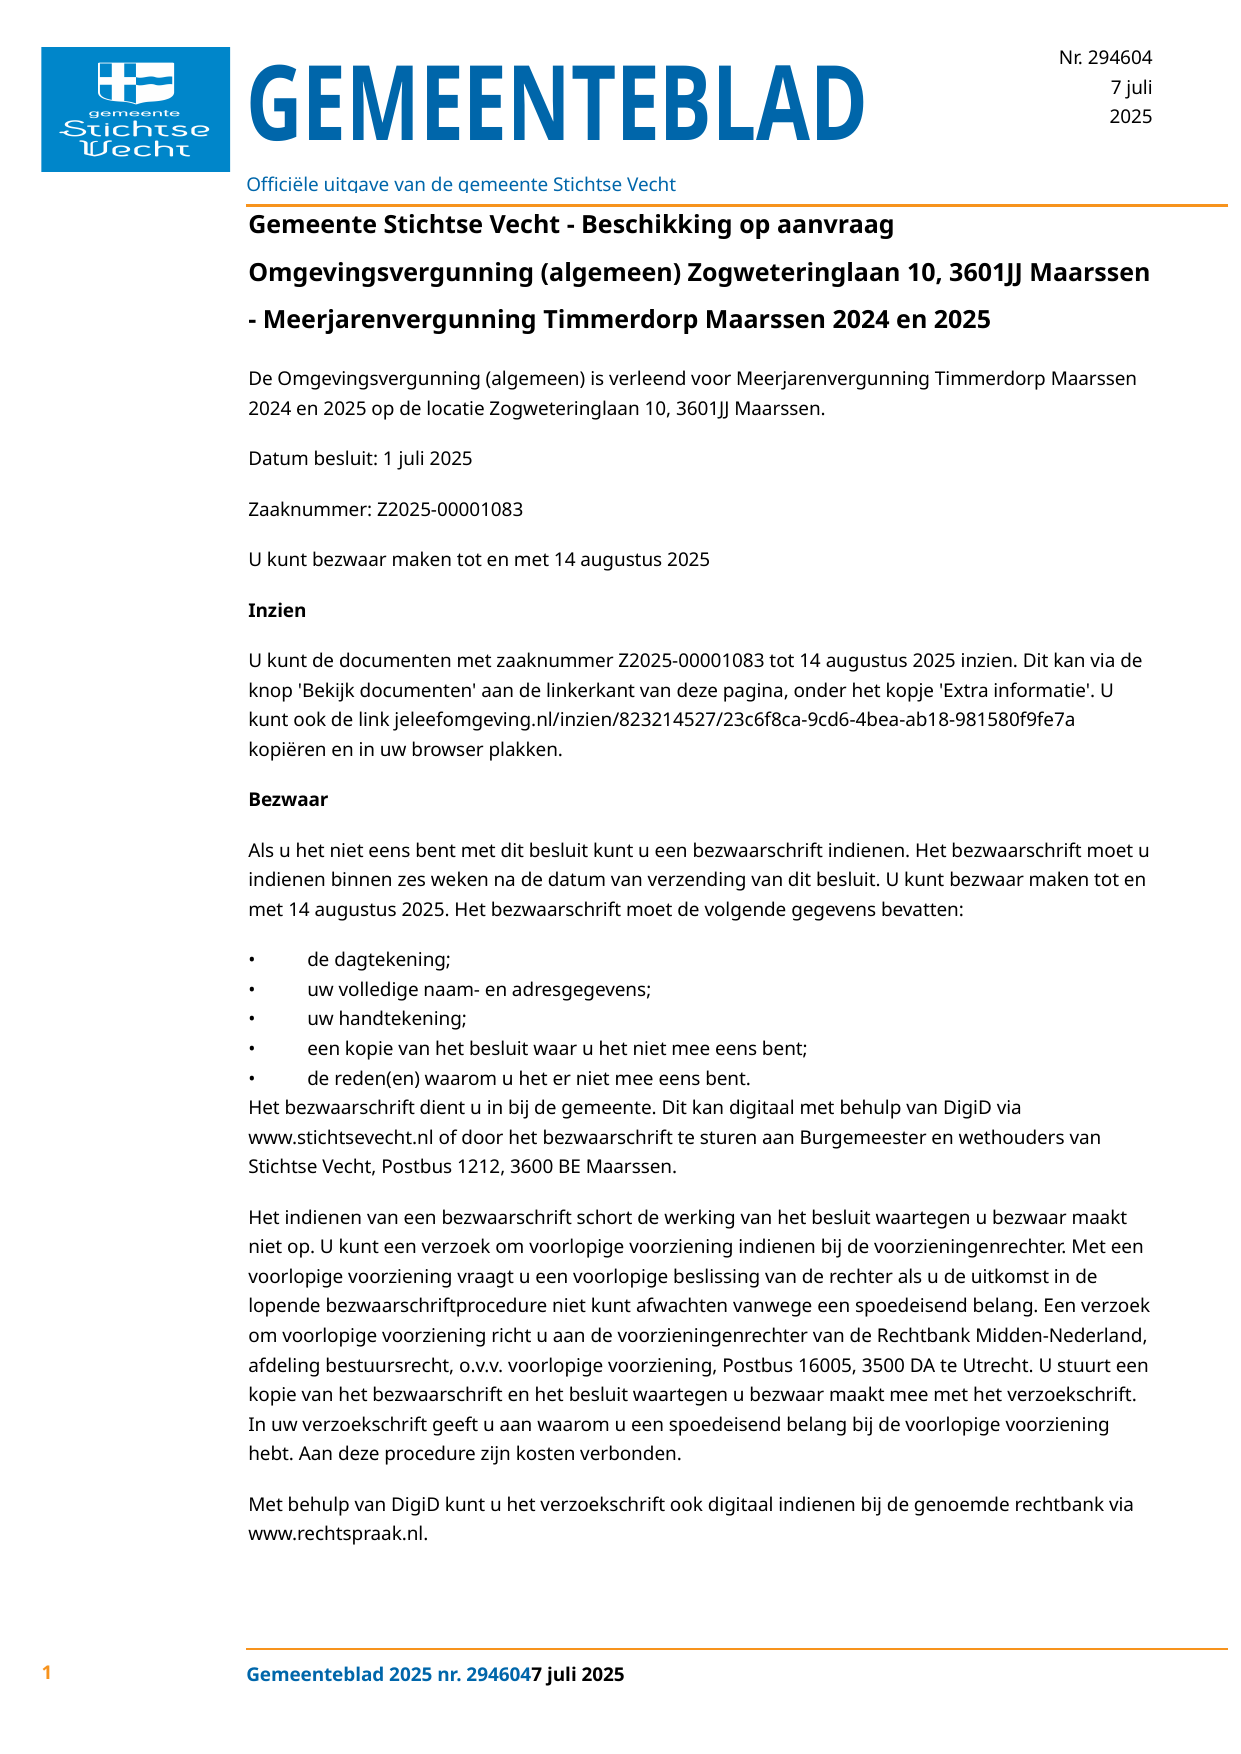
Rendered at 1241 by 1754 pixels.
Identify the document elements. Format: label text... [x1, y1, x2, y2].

list de reden(en) waarom u het er niet mee eens bent. [248, 1065, 1152, 1090]
text De Omgevingsvergunning (algemeen) is verleend voor Meerjarenvergunning Timmerdorp Maarssen 2024 en 2025 op de locatie Zogweteringlaan 10, 3601JJ Maarssen. [248, 366, 1152, 421]
list een kopie van het besluit waar u het niet mee eens bent; [248, 1035, 1152, 1061]
list uw handtekening; [248, 1006, 1152, 1031]
picture [137, 63, 174, 103]
text Bezwaar [248, 786, 1152, 812]
picture [99, 63, 135, 101]
text Het indienen van een bezwaarschrift schort de werking van het besluit waartegen u bezwaar maakt niet op. U kunt een verzoek om voorlopige voorziening indienen bij de voorzieningenrechter. Met een voorlopige voorziening vraagt u een voorlopige beslissing van de rechter als u de uitkomst in de lopende bezwaarschriftprocedure niet kunt afwachten vanwege een spoedeisend belang. Een verzoek om voorlopige voorziening richt u aan de voorzieningenrechter van de Rechtbank Midden-Nederland, afdeling bestuursrecht, o.v.v. voorlopige voorziening, Postbus 16005, 3500 DA te Utrecht. U stuurt een kopie van het bezwaarschrift en het besluit waartegen u bezwaar maakt mee met het verzoekschrift. In uw verzoekschrift geeft u aan waarom u een spoedeisend belang bij de voorlopige voorziening hebt. Aan deze procedure zijn kosten verbonden. [248, 1204, 1152, 1466]
text Gemeente Stichtse Vecht - Beschikking op aanvraag Omgevingsvergunning (algemeen) Zogweteringlaan 10, 3601JJ Maarssen - Meerjarenvergunning Timmerdorp Maarssen 2024 en 2025 [248, 207, 1152, 336]
text Datum besluit: 1 juli 2025 [248, 446, 1152, 471]
text Inzien [248, 597, 1152, 622]
text Als u het niet eens bent met dit besluit kunt u een bezwaarschrift indienen. Het bezwaarschrift moet u indienen binnen zes weken na de datum van verzending van dit besluit. U kunt bezwaar maken tot en met 14 augustus 2025. Het bezwaarschrift moet de volgende gegevens bevatten: [248, 837, 1152, 922]
text U kunt de documenten met zaaknummer Z2025-00001083 tot 14 augustus 2025 inzien. Dit kan via de knop 'Bekijk documenten' aan de linkerkant van deze pagina, onder het kopje 'Extra informatie'. U kunt ook de link jeleefomgeving.nl/inzien/823214527/23c6f8ca-9cd6-4bea-ab18-981580f9fe7a kopiëren en in uw browser plakken. [248, 647, 1152, 762]
text Met behulp van DigiD kunt u het verzoekschrift ook digitaal indienen bij de genoemde rechtbank via www.rechtspraak.nl. [248, 1491, 1152, 1546]
text U kunt bezwaar maken tot en met 14 augustus 2025 [248, 546, 1152, 572]
list uw volledige naam- en adresgegevens; [248, 976, 1152, 1002]
text Het bezwaarschrift dient u in bij de gemeente. Dit kan digitaal met behulp van DigiD via www.stichtsevecht.nl of door het bezwaarschrift te sturen aan Burgemeester en wethouders van Stichtse Vecht, Postbus 1212, 3600 BE Maarssen. [248, 1094, 1152, 1179]
text Zaaknummer: Z2025-00001083 [248, 496, 1152, 522]
list de dagtekening; [248, 946, 1152, 972]
